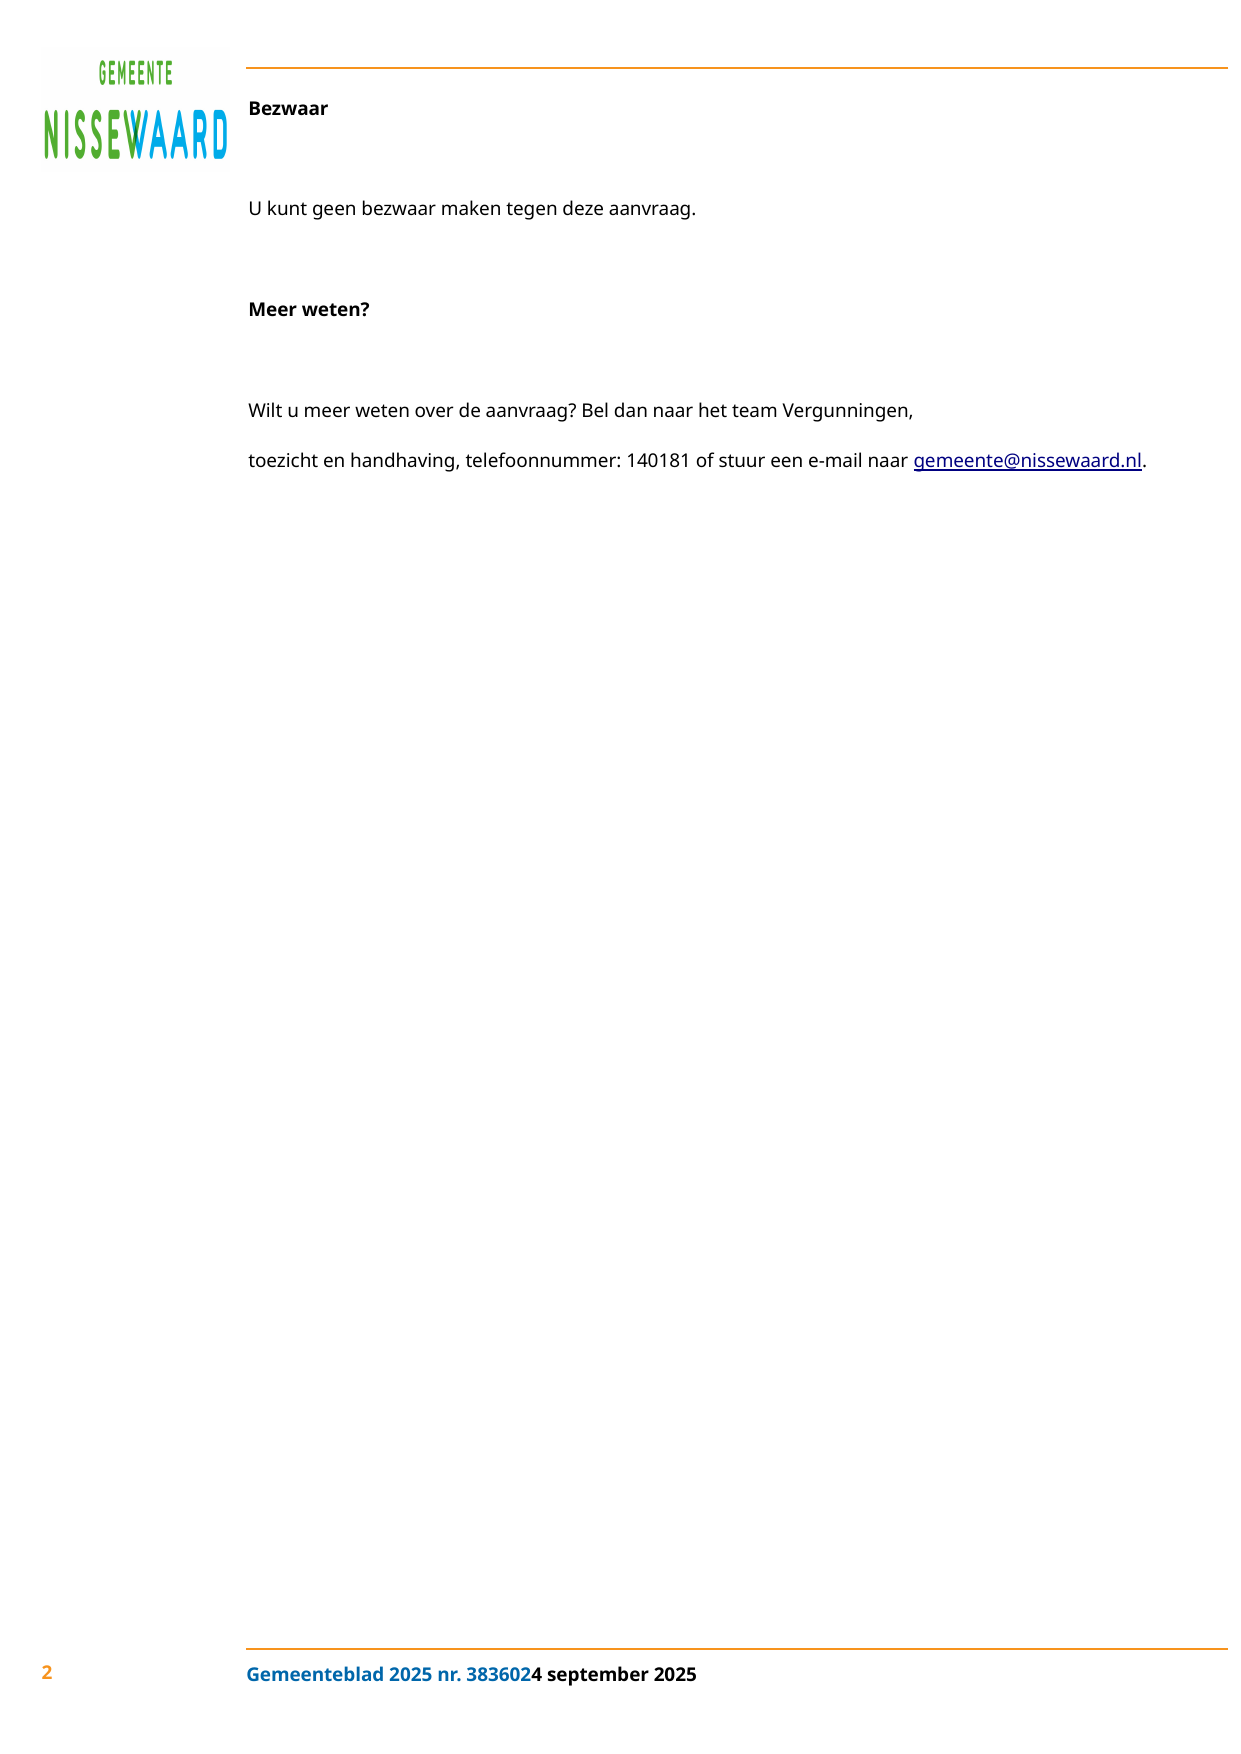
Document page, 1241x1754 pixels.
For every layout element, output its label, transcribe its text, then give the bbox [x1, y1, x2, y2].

text toezicht en handhaving, telefoonnummer: 140181 of stuur een e-mail naar gemeente@nissewaard.nl. [248, 448, 1152, 473]
text U kunt geen bezwaar maken tegen deze aanvraag. [248, 196, 1152, 221]
text Meer weten? [248, 296, 1152, 322]
text Bezwaar [248, 95, 1152, 121]
picture [41, 47, 231, 172]
text Wilt u meer weten over de aanvraag? Bel dan naar het team Vergunningen, [248, 397, 1152, 423]
